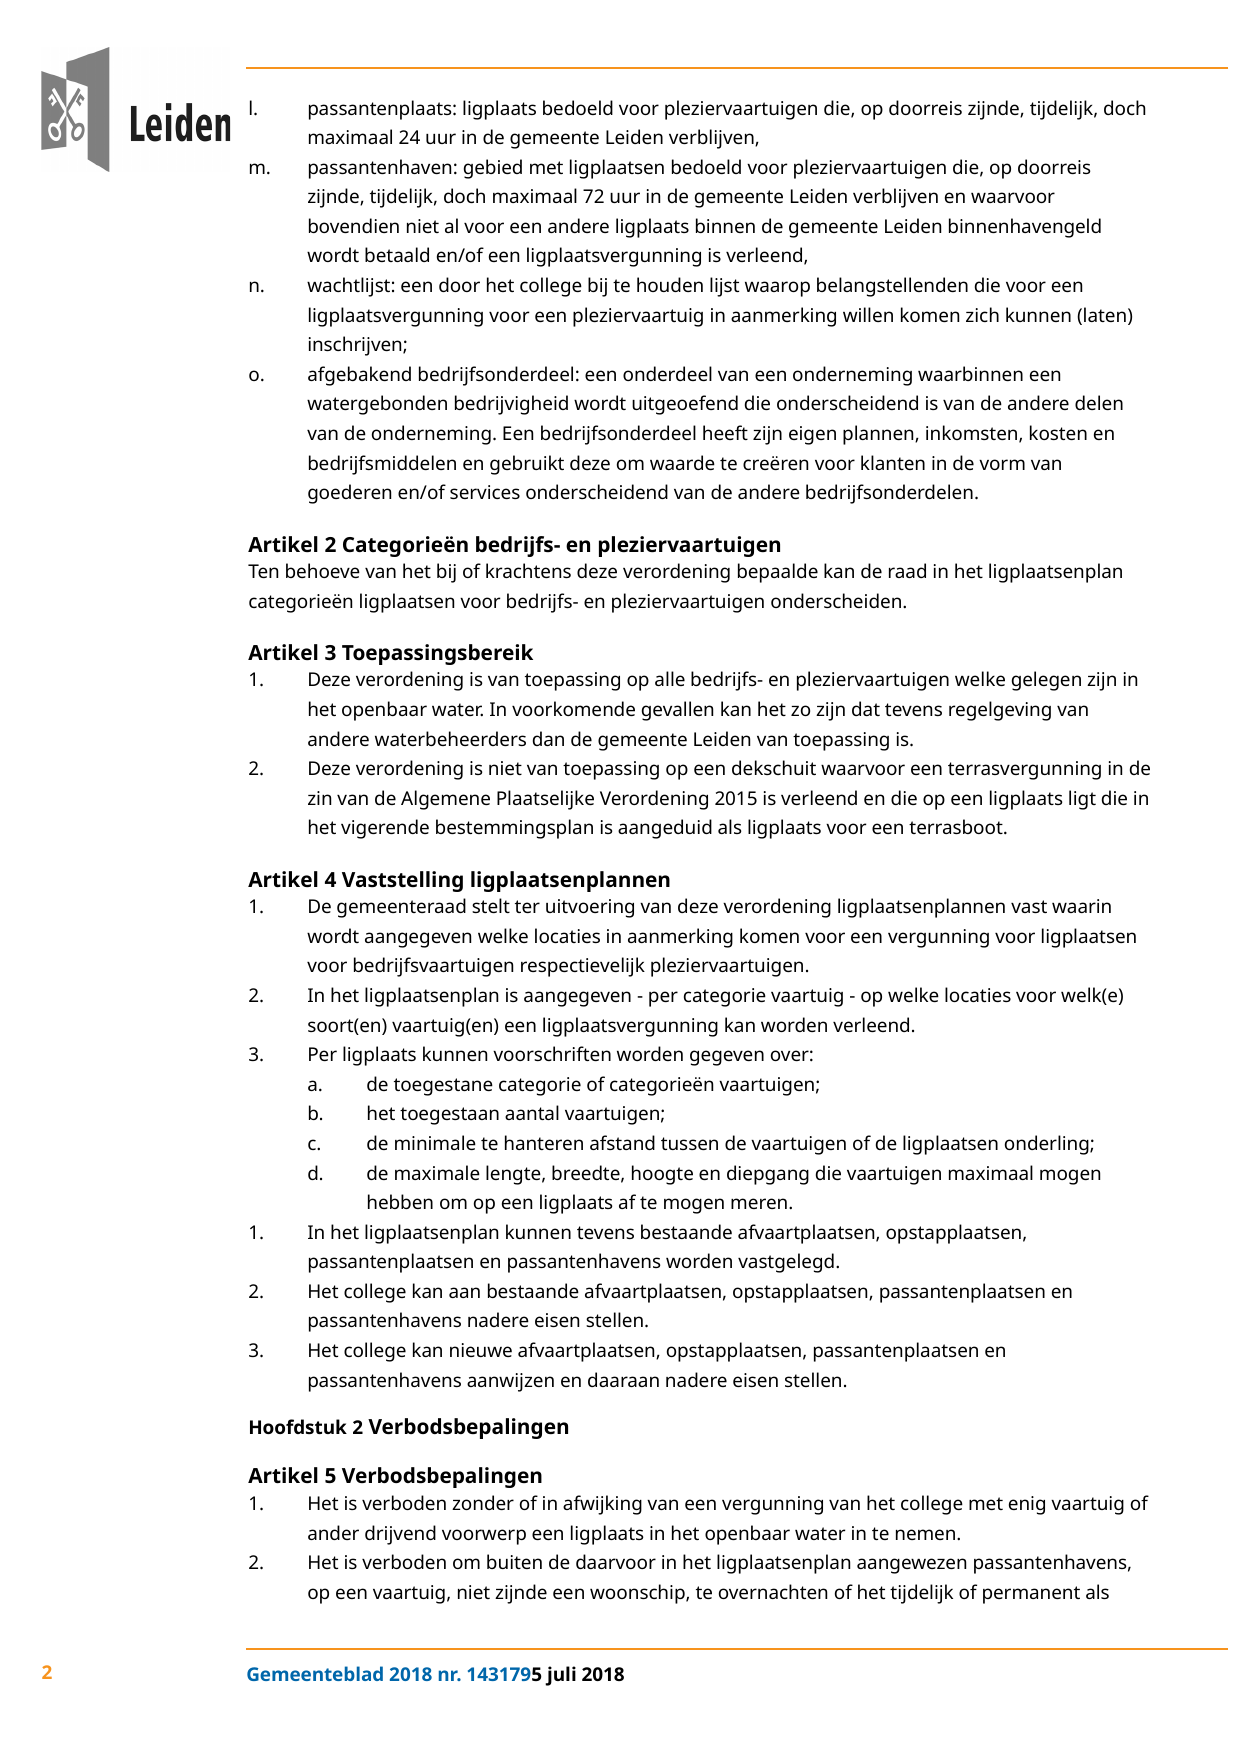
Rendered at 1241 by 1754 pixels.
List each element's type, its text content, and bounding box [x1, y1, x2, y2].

list de minimale te hanteren afstand tussen de vaartuigen of de ligplaatsen onderling; [307, 1130, 1152, 1156]
list Het is verboden zonder of in afwijking van een vergunning van het college met enig vaartuig of ander drijvend voorwerp een ligplaats in het openbaar water in te nemen. [248, 1490, 1152, 1545]
list Deze verordening is niet van toepassing op een dekschuit waarvoor een terrasvergunning in de zin van de Algemene Plaatselijke Verordening 2015 is verleend en die op een ligplaats ligt die in het vigerende bestemmingsplan is aangeduid als ligplaats voor een terrasboot. [248, 755, 1152, 840]
list passantenhaven: gebied met ligplaatsen bedoeld voor pleziervaartuigen die, op doorreis zijnde, tijdelijk, doch maximaal 72 uur in de gemeente Leiden verblijven en waarvoor bovendien niet al voor een andere ligplaats binnen de gemeente Leiden binnenhavengeld wordt betaald en/of een ligplaatsvergunning is verleend, [248, 154, 1152, 268]
text Ten behoeve van het bij of krachtens deze verordening bepaalde kan de raad in het ligplaatsenplan categorieën ligplaatsen voor bedrijfs- en pleziervaartuigen onderscheiden. [248, 558, 1152, 613]
list Per ligplaats kunnen voorschriften worden gegeven over: [248, 1041, 1152, 1067]
list In het ligplaatsenplan kunnen tevens bestaande afvaartplaatsen, opstapplaatsen, passantenplaatsen en passantenhavens worden vastgelegd. [248, 1219, 1152, 1274]
list het toegestaan aantal vaartuigen; [307, 1101, 1152, 1126]
list afgebakend bedrijfsonderdeel: een onderdeel van een onderneming waarbinnen een watergebonden bedrijvigheid wordt uitgeoefend die onderscheidend is van de andere delen van de onderneming. Een bedrijfsonderdeel heeft zijn eigen plannen, inkomsten, kosten en bedrijfsmiddelen en gebruikt deze om waarde te creëren voor klanten in de vorm van goederen en/of services onderscheidend van de andere bedrijfsonderdelen. [248, 361, 1152, 505]
list De gemeenteraad stelt ter uitvoering van deze verordening ligplaatsenplannen vast waarin wordt aangegeven welke locaties in aanmerking komen voor een vergunning voor ligplaatsen voor bedrijfsvaartuigen respectievelijk pleziervaartuigen. [248, 893, 1152, 978]
list Deze verordening is van toepassing op alle bedrijfs- en pleziervaartuigen welke gelegen zijn in het openbaar water. In voorkomende gevallen kan het zo zijn dat tevens regelgeving van andere waterbeheerders dan de gemeente Leiden van toepassing is. [248, 667, 1152, 752]
picture [41, 47, 231, 172]
text Artikel 3 Toepassingsbereik [248, 638, 1152, 667]
list Het college kan nieuwe afvaartplaatsen, opstapplaatsen, passantenplaatsen en passantenhavens aanwijzen en daaraan nadere eisen stellen. [248, 1337, 1152, 1392]
list wachtlijst: een door het college bij te houden lijst waarop belangstellenden die voor een ligplaatsvergunning voor een pleziervaartuig in aanmerking willen komen zich kunnen (laten) inschrijven; [248, 272, 1152, 357]
text Artikel 4 Vaststelling ligplaatsenplannen [248, 865, 1152, 893]
text Artikel 2 Categorieën bedrijfs- en pleziervaartuigen [248, 530, 1152, 558]
list Het college kan aan bestaande afvaartplaatsen, opstapplaatsen, passantenplaatsen en passantenhavens nadere eisen stellen. [248, 1278, 1152, 1333]
list de maximale lengte, breedte, hoogte en diepgang die vaartuigen maximaal mogen hebben om op een ligplaats af te mogen meren. [307, 1160, 1152, 1215]
list In het ligplaatsenplan is aangegeven - per categorie vaartuig - op welke locaties voor welk(e) soort(en) vaartuig(en) een ligplaatsvergunning kan worden verleend. [248, 982, 1152, 1037]
list passantenplaats: ligplaats bedoeld voor pleziervaartuigen die, op doorreis zijnde, tijdelijk, doch maximaal 24 uur in de gemeente Leiden verblijven, [248, 95, 1152, 150]
list de toegestane categorie of categorieën vaartuigen; [307, 1071, 1152, 1097]
list Het is verboden om buiten de daarvoor in het ligplaatsenplan aangewezen passantenhavens, op een vaartuig, niet zijnde een woonschip, te overnachten of het tijdelijk of permanent als [248, 1549, 1152, 1604]
text Artikel 5 Verbodsbepalingen [248, 1462, 1152, 1490]
text Hoofdstuk 2 Verbodsbepalingen [248, 1412, 1152, 1441]
